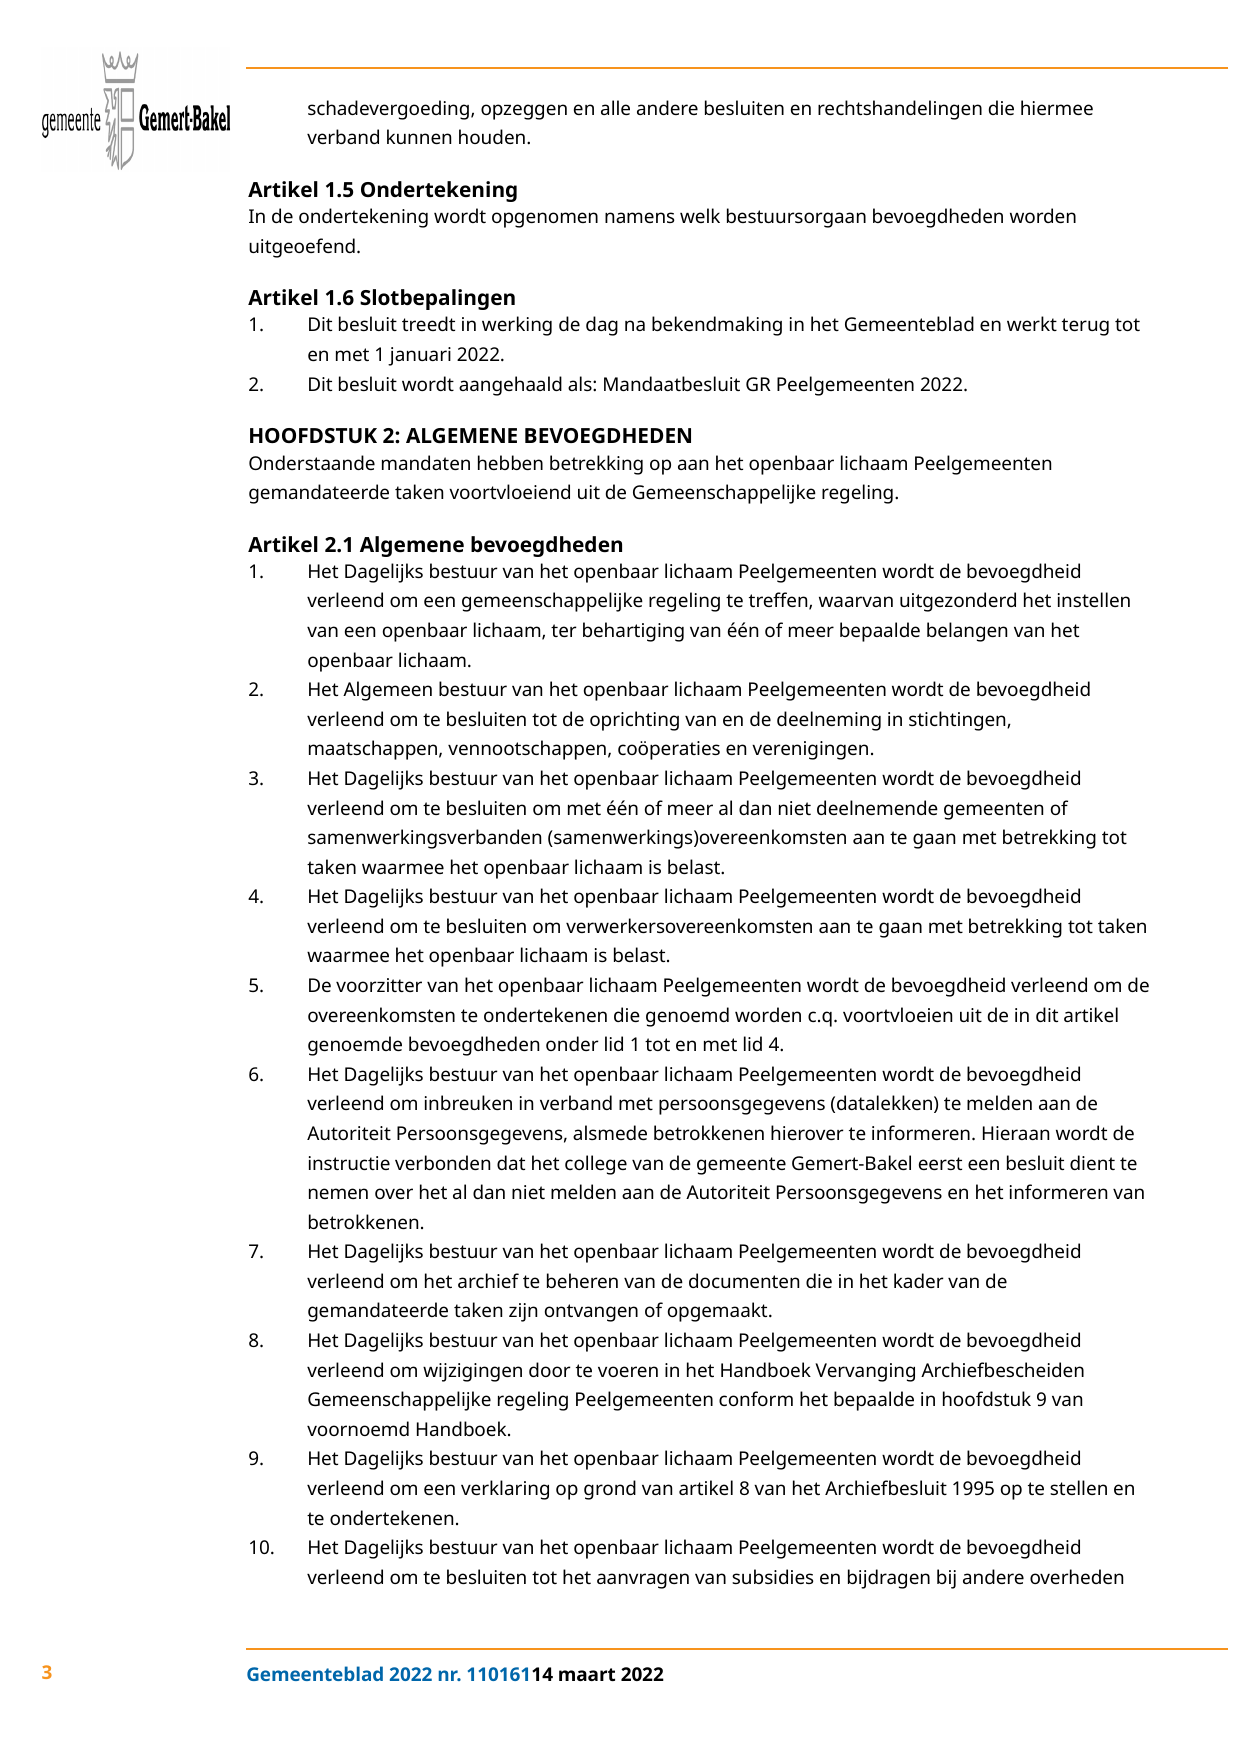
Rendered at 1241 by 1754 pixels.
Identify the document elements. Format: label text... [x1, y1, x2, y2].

list Het Dagelijks bestuur van het openbaar lichaam Peelgemeenten wordt de bevoegdheid verleend om wijzigingen door te voeren in het Handboek Vervanging Archiefbescheiden Gemeenschappelijke regeling Peelgemeenten conform het bepaalde in hoofdstuk 9 van voornoemd Handboek. [248, 1327, 1152, 1442]
list Het Dagelijks bestuur van het openbaar lichaam Peelgemeenten wordt de bevoegdheid verleend om te besluiten om met één of meer al dan niet deelnemende gemeenten of samenwerkingsverbanden (samenwerkings)overeenkomsten aan te gaan met betrekking tot taken waarmee het openbaar lichaam is belast. [248, 765, 1152, 880]
list Het Dagelijks bestuur van het openbaar lichaam Peelgemeenten wordt de bevoegdheid verleend om een verklaring op grond van artikel 8 van het Archiefbesluit 1995 op te stellen en te ondertekenen. [248, 1446, 1152, 1531]
picture [41, 47, 231, 172]
list Het Dagelijks bestuur van het openbaar lichaam Peelgemeenten wordt de bevoegdheid verleend om het archief te beheren van de documenten die in het kader van de gemandateerde taken zijn ontvangen of opgemaakt. [248, 1238, 1152, 1323]
text Artikel 2.1 Algemene bevoegdheden [248, 530, 1152, 558]
text Artikel 1.6 Slotbepalingen [248, 283, 1152, 312]
list Het Dagelijks bestuur van het openbaar lichaam Peelgemeenten wordt de bevoegdheid verleend om een gemeenschappelijke regeling te treffen, waarvan uitgezonderd het instellen van een openbaar lichaam, ter behartiging van één of meer bepaalde belangen van het openbaar lichaam. [248, 558, 1152, 673]
list Het Dagelijks bestuur van het openbaar lichaam Peelgemeenten wordt de bevoegdheid verleend om te besluiten tot het aanvragen van subsidies en bijdragen bij andere overheden [248, 1534, 1152, 1590]
text Onderstaande mandaten hebben betrekking op aan het openbaar lichaam Peelgemeenten gemandateerde taken voortvloeiend uit de Gemeenschappelijke regeling. [248, 450, 1152, 505]
list Het Dagelijks bestuur van het openbaar lichaam Peelgemeenten wordt de bevoegdheid verleend om inbreuken in verband met persoonsgegevens (datalekken) te melden aan de Autoriteit Persoonsgegevens, alsmede betrokkenen hierover te informeren. Hieraan wordt de instructie verbonden dat het college van de gemeente Gemert-Bakel eerst een besluit dient te nemen over het al dan niet melden aan de Autoriteit Persoonsgegevens en het informeren van betrokkenen. [248, 1061, 1152, 1235]
list Het Algemeen bestuur van het openbaar lichaam Peelgemeenten wordt de bevoegdheid verleend om te besluiten tot de oprichting van en de deelneming in stichtingen, maatschappen, vennootschappen, coöperaties en verenigingen. [248, 676, 1152, 761]
list Dit besluit wordt aangehaald als: Mandaatbesluit GR Peelgemeenten 2022. [248, 371, 1152, 397]
list schadevergoeding, opzeggen en alle andere besluiten en rechtshandelingen die hiermee verband kunnen houden. [248, 95, 1152, 150]
text HOOFDSTUK 2: ALGEMENE BEVOEGDHEDEN [248, 421, 1152, 450]
list Dit besluit treedt in werking de dag na bekendmaking in het Gemeenteblad en werkt terug tot en met 1 januari 2022. [248, 312, 1152, 367]
text In de ondertekening wordt opgenomen namens welk bestuursorgaan bevoegdheden worden uitgeoefend. [248, 203, 1152, 258]
text Artikel 1.5 Ondertekening [248, 175, 1152, 203]
list Het Dagelijks bestuur van het openbaar lichaam Peelgemeenten wordt de bevoegdheid verleend om te besluiten om verwerkersovereenkomsten aan te gaan met betrekking tot taken waarmee het openbaar lichaam is belast. [248, 883, 1152, 968]
list De voorzitter van het openbaar lichaam Peelgemeenten wordt de bevoegdheid verleend om de overeenkomsten te ondertekenen die genoemd worden c.q. voortvloeien uit de in dit artikel genoemde bevoegdheden onder lid 1 tot en met lid 4. [248, 972, 1152, 1057]
